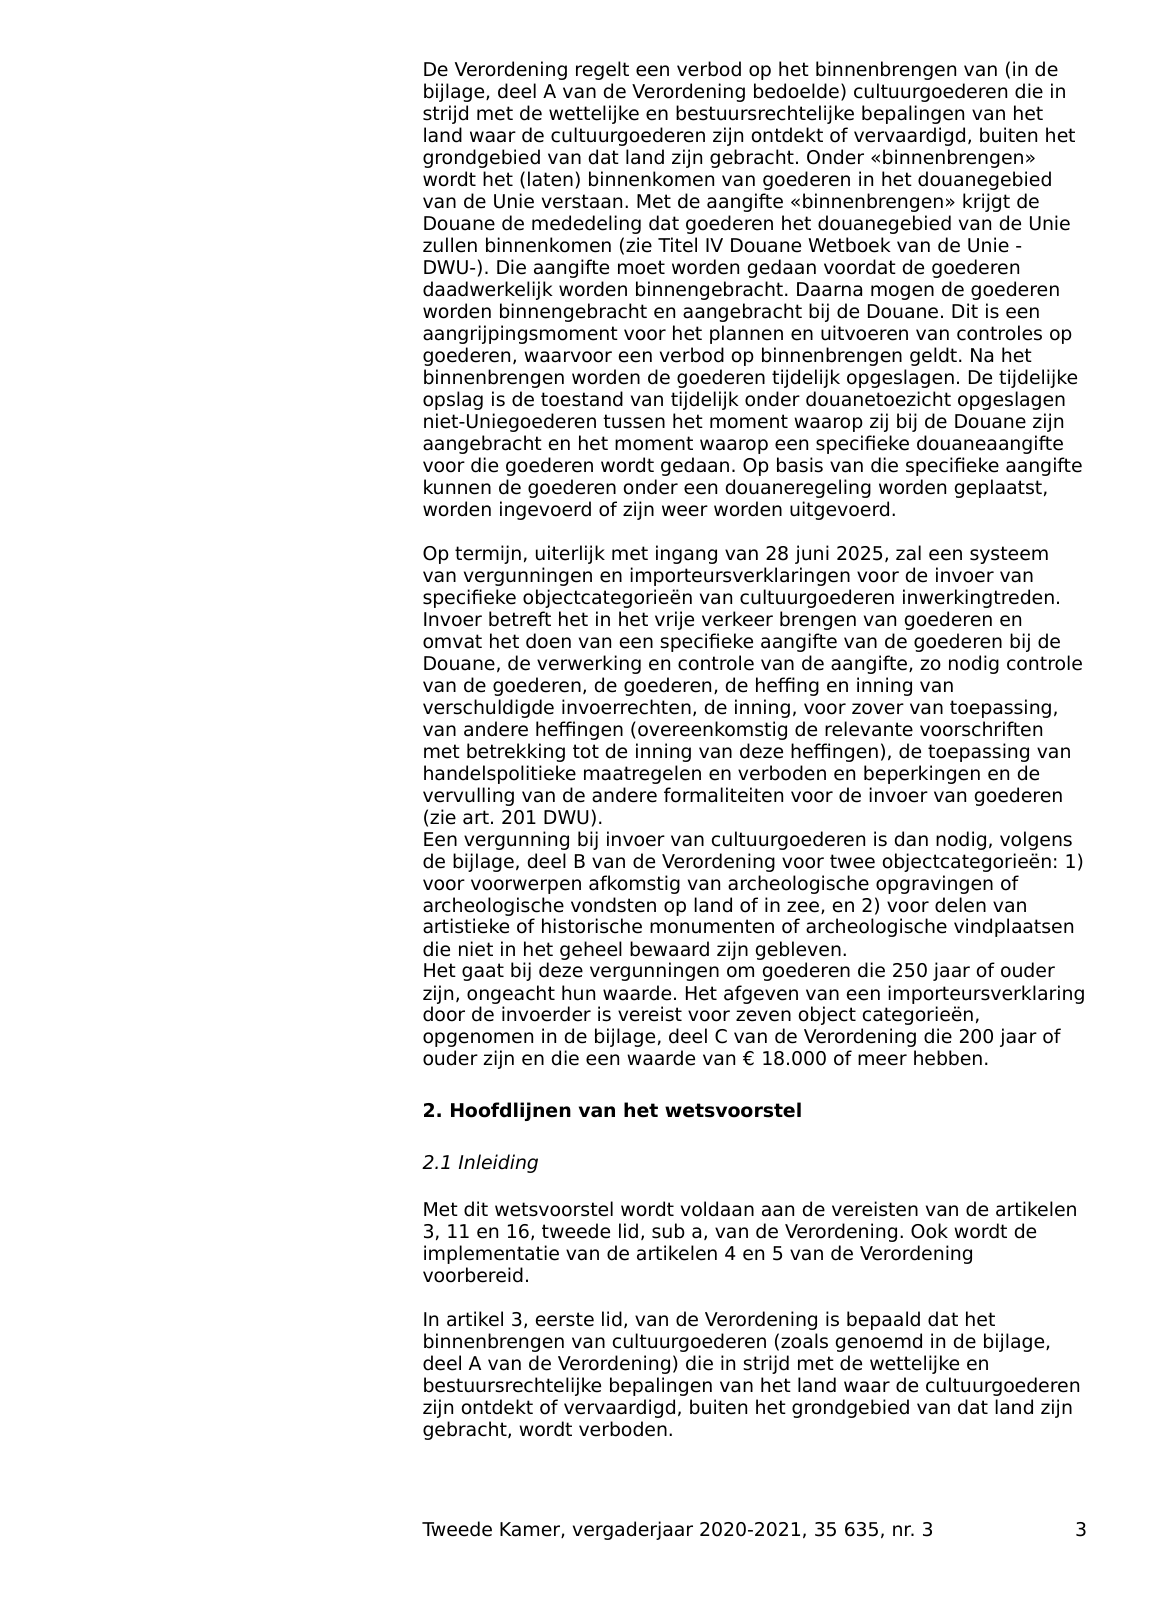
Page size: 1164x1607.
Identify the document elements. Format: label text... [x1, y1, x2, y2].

text Het gaat bij deze vergunningen om goederen die 250 jaar of ouder zijn, ongeacht hun waarde. Het afgeven van een importeursverklaring door de invoerder is vereist voor zeven object categorieën, opgenomen in de bijlage, deel C van de Verordening die 200 jaar of ouder zijn en die een waarde van € 18.000 of meer hebben. [422, 960, 1087, 1070]
text Met dit wetsvoorstel wordt voldaan aan de vereisten van de artikelen 3, 11 en 16, tweede lid, sub a, van de Verordening. Ook wordt de implementatie van de artikelen 4 en 5 van de Verordening voorbereid. [422, 1199, 1087, 1287]
subtitle 2. Hoofdlijnen van het wetsvoorstel [422, 1100, 1087, 1122]
text Een vergunning bij invoer van cultuurgoederen is dan nodig, volgens de bijlage, deel B van de Verordening voor twee objectcategorieën: 1) voor voorwerpen afkomstig van archeologische opgravingen of archeologische vondsten op land of in zee, en 2) voor delen van artistieke of historische monumenten of archeologische vindplaatsen die niet in het geheel bewaard zijn gebleven. [422, 828, 1087, 960]
text Op termijn, uiterlijk met ingang van 28 juni 2025, zal een systeem van vergunningen en importeursverklaringen voor de invoer van specifieke objectcategorieën van cultuurgoederen inwerkingtreden. Invoer betreft het in het vrije verkeer brengen van goederen en omvat het doen van een specifieke aangifte van de goederen bij de Douane, de verwerking en controle van de aangifte, zo nodig controle van de goederen, de goederen, de heffing en inning van verschuldigde invoerrechten, de inning, voor zover van toepassing, van andere heffingen (overeenkomstig de relevante voorschriften met betrekking tot de inning van deze heffingen), de toepassing van handelspolitieke maatregelen en verboden en beperkingen en de vervulling van de andere formaliteiten voor de invoer van goederen (zie art. 201 DWU). [422, 543, 1087, 828]
text In artikel 3, eerste lid, van de Verordening is bepaald dat het binnenbrengen van cultuurgoederen (zoals genoemd in de bijlage, deel A van de Verordening) die in strijd met de wettelijke en bestuursrechtelijke bepalingen van het land waar de cultuurgoederen zijn ontdekt of vervaardigd, buiten het grondgebied van dat land zijn gebracht, wordt verboden. [422, 1309, 1087, 1441]
subtitle 2.1 Inleiding [422, 1152, 1087, 1174]
text De Verordening regelt een verbod op het binnenbrengen van (in de bijlage, deel A van de Verordening bedoelde) cultuurgoederen die in strijd met de wettelijke en bestuursrechtelijke bepalingen van het land waar de cultuurgoederen zijn ontdekt of vervaardigd, buiten het grondgebied van dat land zijn gebracht. Onder «binnenbrengen» wordt het (laten) binnenkomen van goederen in het douanegebied van de Unie verstaan. Met de aangifte «binnenbrengen» krijgt de Douane de mededeling dat goederen het douanegebied van de Unie zullen binnenkomen (zie Titel IV Douane Wetboek van de Unie -DWU-). Die aangifte moet worden gedaan voordat de goederen daadwerkelijk worden binnengebracht. Daarna mogen de goederen worden binnengebracht en aangebracht bij de Douane. Dit is een aangrijpingsmoment voor het plannen en uitvoeren van controles op goederen, waarvoor een verbod op binnenbrengen geldt. Na het binnenbrengen worden de goederen tijdelijk opgeslagen. De tijdelijke opslag is de toestand van tijdelijk onder douanetoezicht opgeslagen niet-Uniegoederen tussen het moment waarop zij bij de Douane zijn aangebracht en het moment waarop een specifieke douaneaangifte voor die goederen wordt gedaan. Op basis van die specifieke aangifte kunnen de goederen onder een douaneregeling worden geplaatst, worden ingevoerd of zijn weer worden uitgevoerd. [422, 59, 1087, 521]
